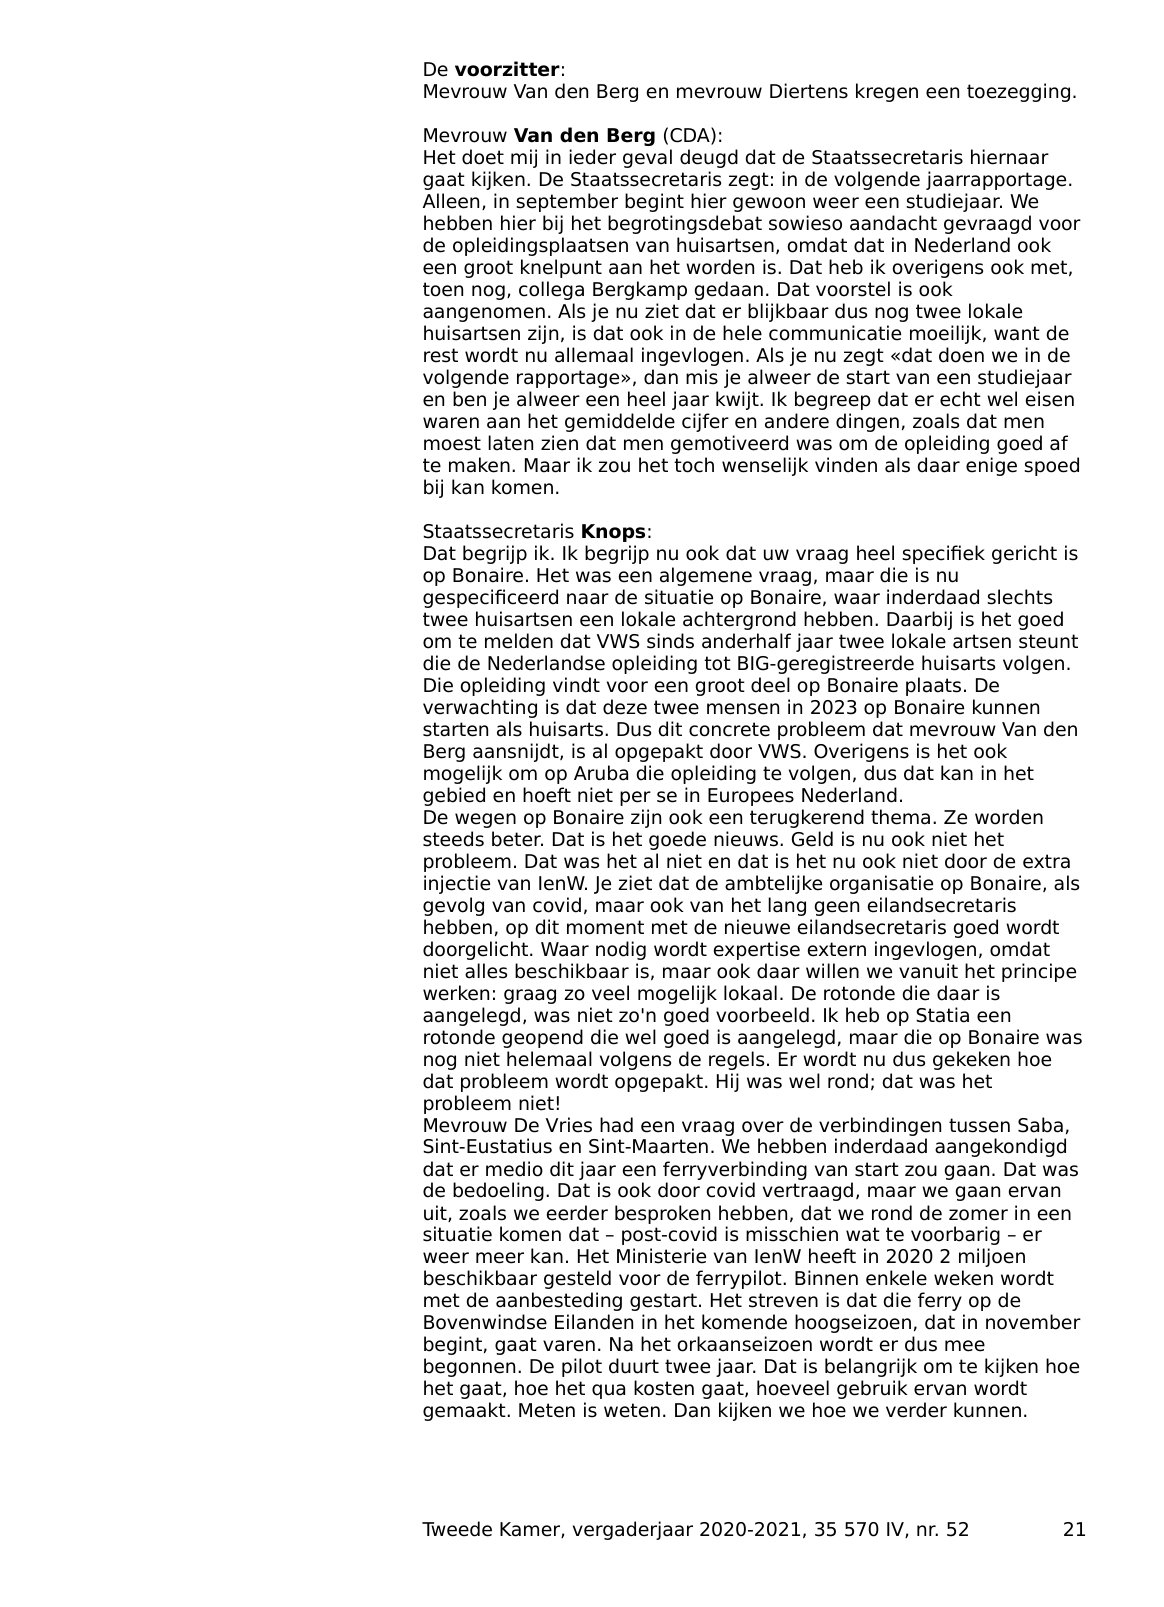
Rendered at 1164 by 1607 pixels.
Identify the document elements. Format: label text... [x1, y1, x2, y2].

text De voorzitter: [422, 59, 1087, 81]
text Het doet mij in ieder geval deugd dat de Staatssecretaris hiernaar gaat kijken. De Staatssecretaris zegt: in de volgende jaarrapportage. Alleen, in september begint hier gewoon weer een studiejaar. We hebben hier bij het begrotingsdebat sowieso aandacht gevraagd voor de opleidingsplaatsen van huisartsen, omdat dat in Nederland ook een groot knelpunt aan het worden is. Dat heb ik overigens ook met, toen nog, collega Bergkamp gedaan. Dat voorstel is ook aangenomen. Als je nu ziet dat er blijkbaar dus nog twee lokale huisartsen zijn, is dat ook in de hele communicatie moeilijk, want de rest wordt nu allemaal ingevlogen. Als je nu zegt «dat doen we in de volgende rapportage», dan mis je alweer de start van een studiejaar en ben je alweer een heel jaar kwijt. Ik begreep dat er echt wel eisen waren aan het gemiddelde cijfer en andere dingen, zoals dat men moest laten zien dat men gemotiveerd was om de opleiding goed af te maken. Maar ik zou het toch wenselijk vinden als daar enige spoed bij kan komen. [422, 147, 1087, 499]
text Mevrouw Van den Berg (CDA): [422, 125, 1087, 147]
text Mevrouw De Vries had een vraag over de verbindingen tussen Saba, Sint-Eustatius en Sint-Maarten. We hebben inderdaad aangekondigd dat er medio dit jaar een ferryverbinding van start zou gaan. Dat was de bedoeling. Dat is ook door covid vertraagd, maar we gaan ervan uit, zoals we eerder besproken hebben, dat we rond de zomer in een situatie komen dat – post-covid is misschien wat te voorbarig – er weer meer kan. Het Ministerie van IenW heeft in 2020 2 miljoen beschikbaar gesteld voor de ferrypilot. Binnen enkele weken wordt met de aanbesteding gestart. Het streven is dat die ferry op de Bovenwindse Eilanden in het komende hoogseizoen, dat in november begint, gaat varen. Na het orkaanseizoen wordt er dus mee begonnen. De pilot duurt twee jaar. Dat is belangrijk om te kijken hoe het gaat, hoe het qua kosten gaat, hoeveel gebruik ervan wordt gemaakt. Meten is weten. Dan kijken we hoe we verder kunnen. [422, 1114, 1087, 1422]
text Dat begrijp ik. Ik begrijp nu ook dat uw vraag heel specifiek gericht is op Bonaire. Het was een algemene vraag, maar die is nu gespecificeerd naar de situatie op Bonaire, waar inderdaad slechts twee huisartsen een lokale achtergrond hebben. Daarbij is het goed om te melden dat VWS sinds anderhalf jaar twee lokale artsen steunt die de Nederlandse opleiding tot BIG-geregistreerde huisarts volgen. Die opleiding vindt voor een groot deel op Bonaire plaats. De verwachting is dat deze twee mensen in 2023 op Bonaire kunnen starten als huisarts. Dus dit concrete probleem dat mevrouw Van den Berg aansnijdt, is al opgepakt door VWS. Overigens is het ook mogelijk om op Aruba die opleiding te volgen, dus dat kan in het gebied en hoeft niet per se in Europees Nederland. [422, 543, 1087, 807]
text Staatssecretaris Knops: [422, 521, 1087, 543]
text Mevrouw Van den Berg en mevrouw Diertens kregen een toezegging. [422, 81, 1087, 103]
text De wegen op Bonaire zijn ook een terugkerend thema. Ze worden steeds beter. Dat is het goede nieuws. Geld is nu ook niet het probleem. Dat was het al niet en dat is het nu ook niet door de extra injectie van IenW. Je ziet dat de ambtelijke organisatie op Bonaire, als gevolg van covid, maar ook van het lang geen eilandsecretaris hebben, op dit moment met de nieuwe eilandsecretaris goed wordt doorgelicht. Waar nodig wordt expertise extern ingevlogen, omdat niet alles beschikbaar is, maar ook daar willen we vanuit het principe werken: graag zo veel mogelijk lokaal. De rotonde die daar is aangelegd, was niet zo'n goed voorbeeld. Ik heb op Statia een rotonde geopend die wel goed is aangelegd, maar die op Bonaire was nog niet helemaal volgens de regels. Er wordt nu dus gekeken hoe dat probleem wordt opgepakt. Hij was wel rond; dat was het probleem niet! [422, 807, 1087, 1114]
